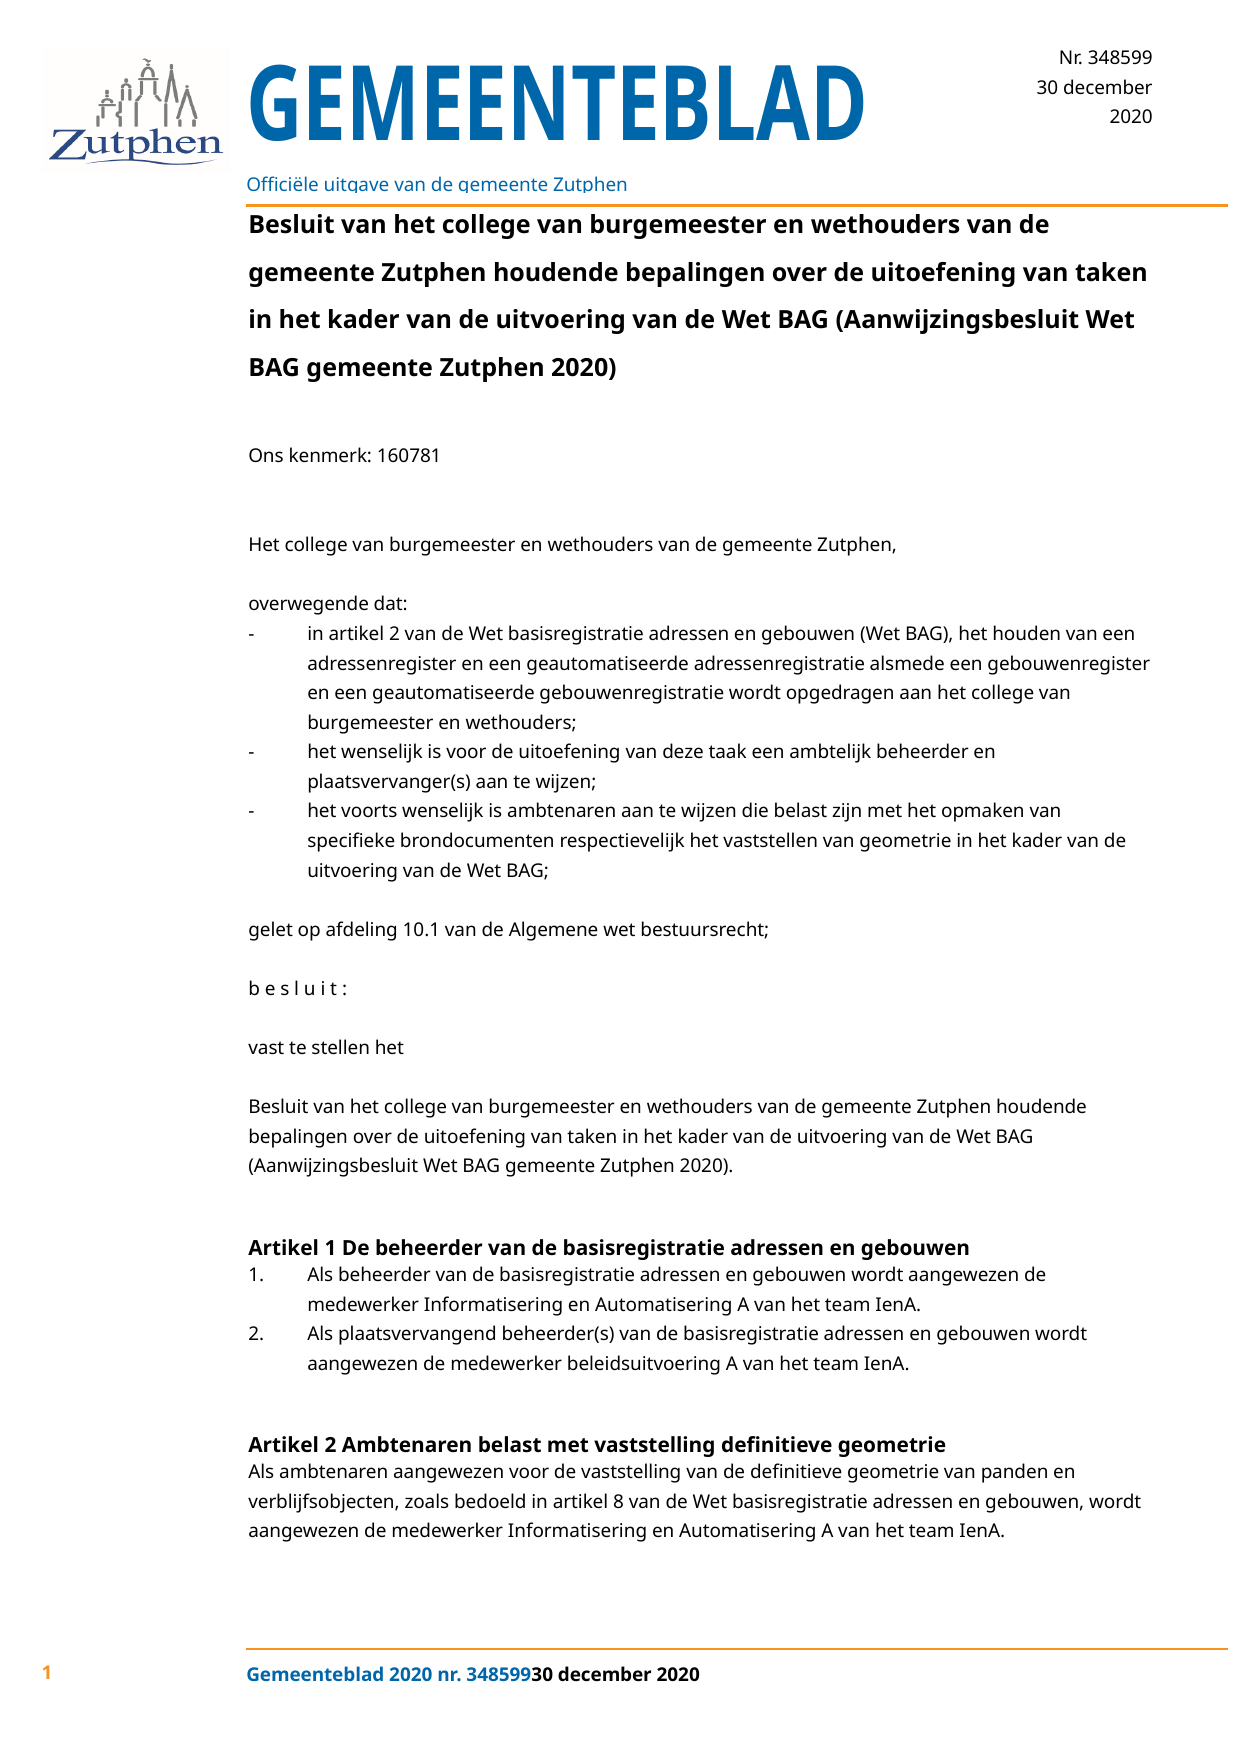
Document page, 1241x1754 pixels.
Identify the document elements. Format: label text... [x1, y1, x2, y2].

text Het college van burgemeester en wethouders van de gemeente Zutphen, [248, 531, 1152, 557]
text vast te stellen het [248, 1034, 1152, 1060]
text Artikel 2 Ambtenaren belast met vaststelling definitieve geometrie [248, 1430, 1152, 1458]
text overwegende dat: [248, 591, 1152, 616]
text Artikel 1 De beheerder van de basisregistratie adressen en gebouwen [248, 1233, 1152, 1261]
text Besluit van het college van burgemeester en wethouders van de gemeente Zutphen houdende bepalingen over de uitoefening van taken in het kader van de uitvoering van de Wet BAG (Aanwijzingsbesluit Wet BAG gemeente Zutphen 2020) [248, 207, 1152, 384]
list in artikel 2 van de Wet basisregistratie adressen en gebouwen (Wet BAG), het houden van een adressenregister en een geautomatiseerde adressenregistratie alsmede een gebouwenregister en een geautomatiseerde gebouwenregistratie wordt opgedragen aan het college van burgemeester en wethouders; [248, 620, 1152, 735]
list Als beheerder van de basisregistratie adressen en gebouwen wordt aangewezen de medewerker Informatisering en Automatisering A van het team IenA. [248, 1261, 1152, 1316]
list het voorts wenselijk is ambtenaren aan te wijzen die belast zijn met het opmaken van specifieke brondocumenten respectievelijk het vaststellen van geometrie in het kader van de uitvoering van de Wet BAG; [248, 798, 1152, 883]
text b e s l u i t : [248, 975, 1152, 1001]
text Als ambtenaren aangewezen voor de vaststelling van de definitieve geometrie van panden en verblijfsobjecten, zoals bedoeld in artikel 8 van de Wet basisregistratie adressen en gebouwen, wordt aangewezen de medewerker Informatisering en Automatisering A van het team IenA. [248, 1458, 1152, 1543]
list het wenselijk is voor de uitoefening van deze taak een ambtelijk beheerder en plaatsvervanger(s) aan te wijzen; [248, 738, 1152, 794]
list Als plaatsvervangend beheerder(s) van de basisregistratie adressen en gebouwen wordt aangewezen de medewerker beleidsuitvoering A van het team IenA. [248, 1320, 1152, 1376]
text Besluit van het college van burgemeester en wethouders van de gemeente Zutphen houdende bepalingen over de uitoefening van taken in het kader van de uitvoering van de Wet BAG (Aanwijzingsbesluit Wet BAG gemeente Zutphen 2020). [248, 1093, 1152, 1178]
text Ons kenmerk: 160781 [248, 443, 1152, 468]
picture [41, 47, 231, 172]
text gelet op afdeling 10.1 van de Algemene wet bestuursrecht; [248, 916, 1152, 942]
